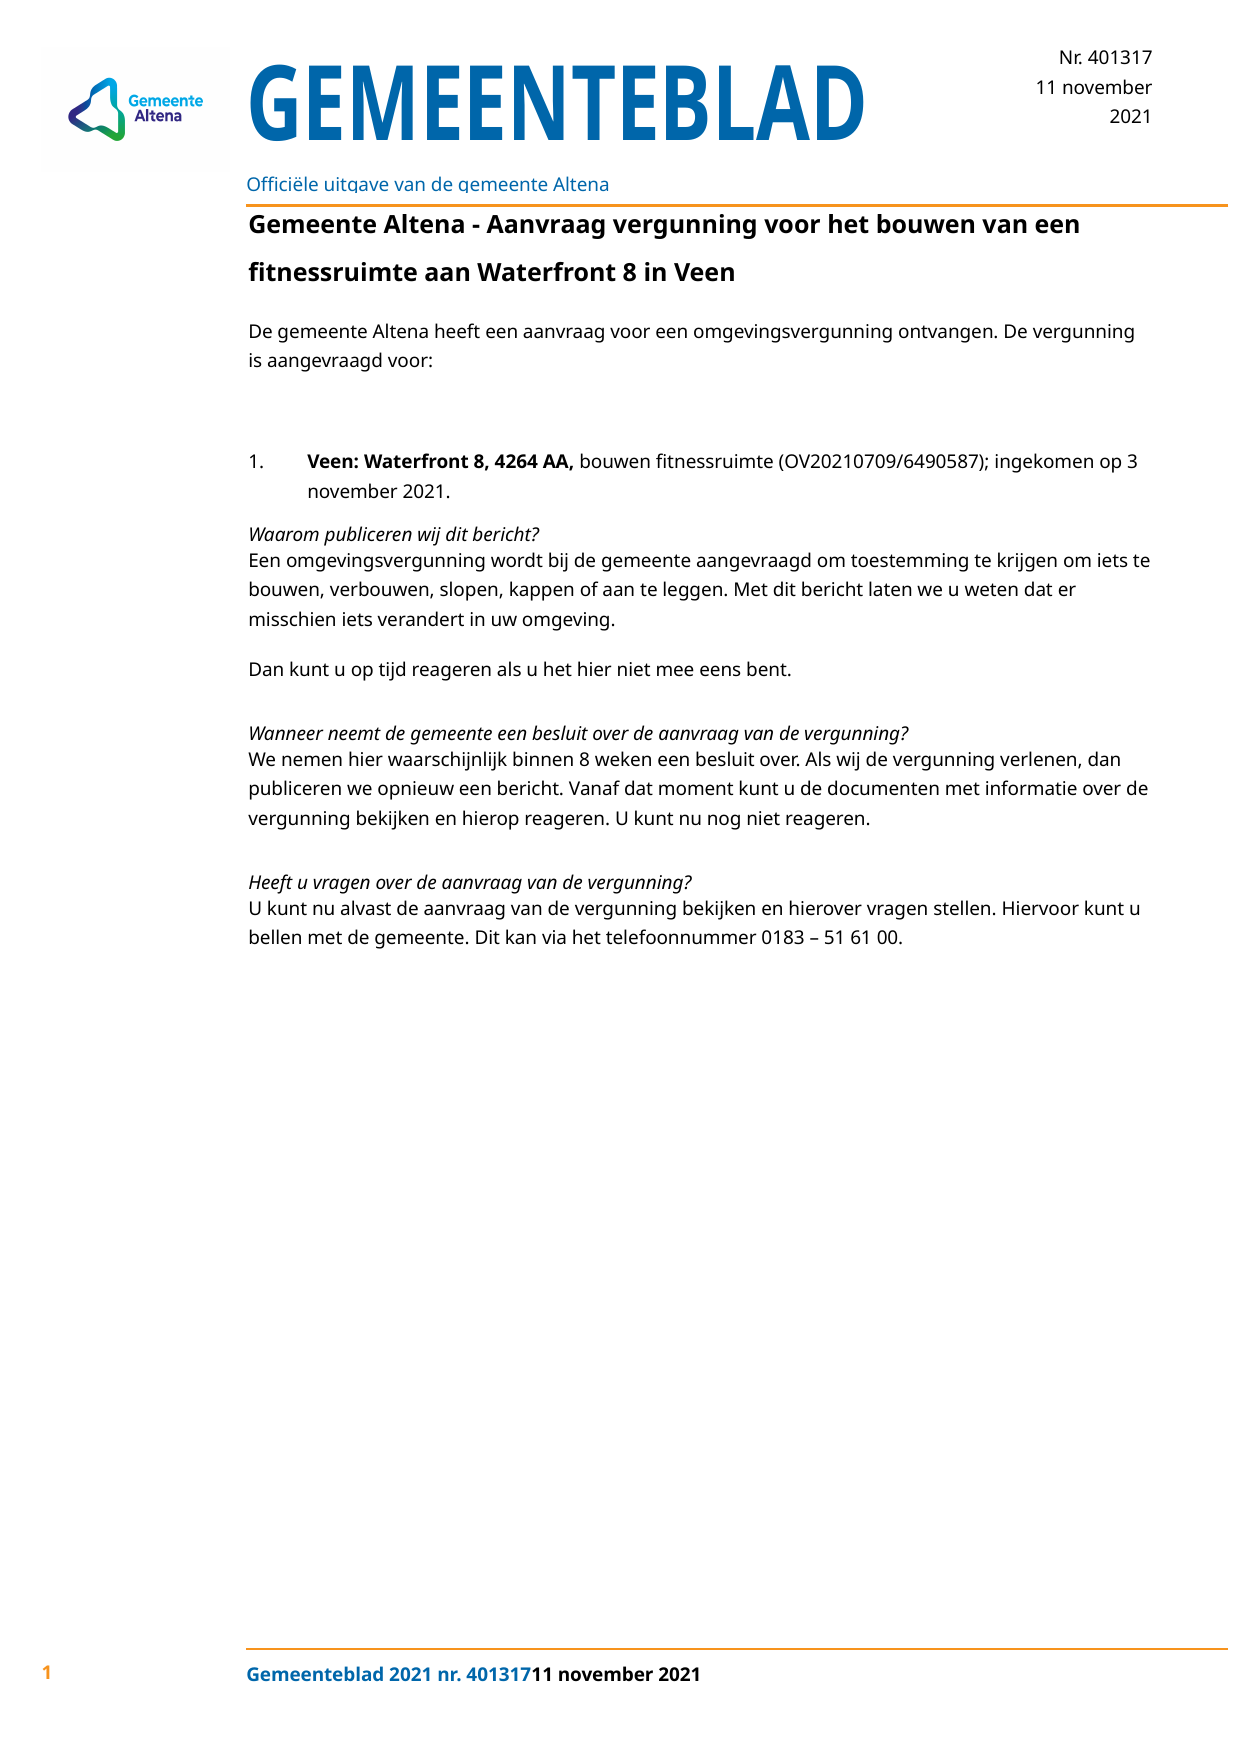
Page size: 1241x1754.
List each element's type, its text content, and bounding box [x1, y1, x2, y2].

list Veen: Waterfront 8, 4264 AA, bouwen fitnessruimte (OV20210709/6490587); ingekomen op 3 november 2021. [248, 448, 1152, 504]
text Een omgevingsvergunning wordt bij de gemeente aangevraagd om toestemming te krijgen om iets te bouwen, verbouwen, slopen, kappen of aan te leggen. Met dit bericht laten we u weten dat er misschien iets verandert in uw omgeving. [248, 547, 1152, 632]
text Heeft u vragen over de aanvraag van de vergunning? [248, 869, 1152, 895]
text U kunt nu alvast de aanvraag van de vergunning bekijken en hierover vragen stellen. Hiervoor kunt u bellen met de gemeente. Dit kan via het telefoonnummer 0183 – 51 61 00. [248, 895, 1152, 950]
text Gemeente Altena - Aanvraag vergunning voor het bouwen van een fitnessruimte aan Waterfront 8 in Veen [248, 207, 1152, 288]
text Waarom publiceren wij dit bericht? [248, 521, 1152, 547]
text Wanneer neemt de gemeente een besluit over de aanvraag van de vergunning? [248, 720, 1152, 746]
picture [41, 47, 231, 172]
text We nemen hier waarschijnlijk binnen 8 weken een besluit over. Als wij de vergunning verlenen, dan publiceren we opnieuw een bericht. Vanaf dat moment kunt u de documenten met informatie over de vergunning bekijken en hierop reageren. U kunt nu nog niet reageren. [248, 746, 1152, 831]
text Dan kunt u op tijd reageren als u het hier niet mee eens bent. [248, 656, 1152, 682]
text De gemeente Altena heeft een aanvraag voor een omgevingsvergunning ontvangen. De vergunning is aangevraagd voor: [248, 318, 1152, 373]
